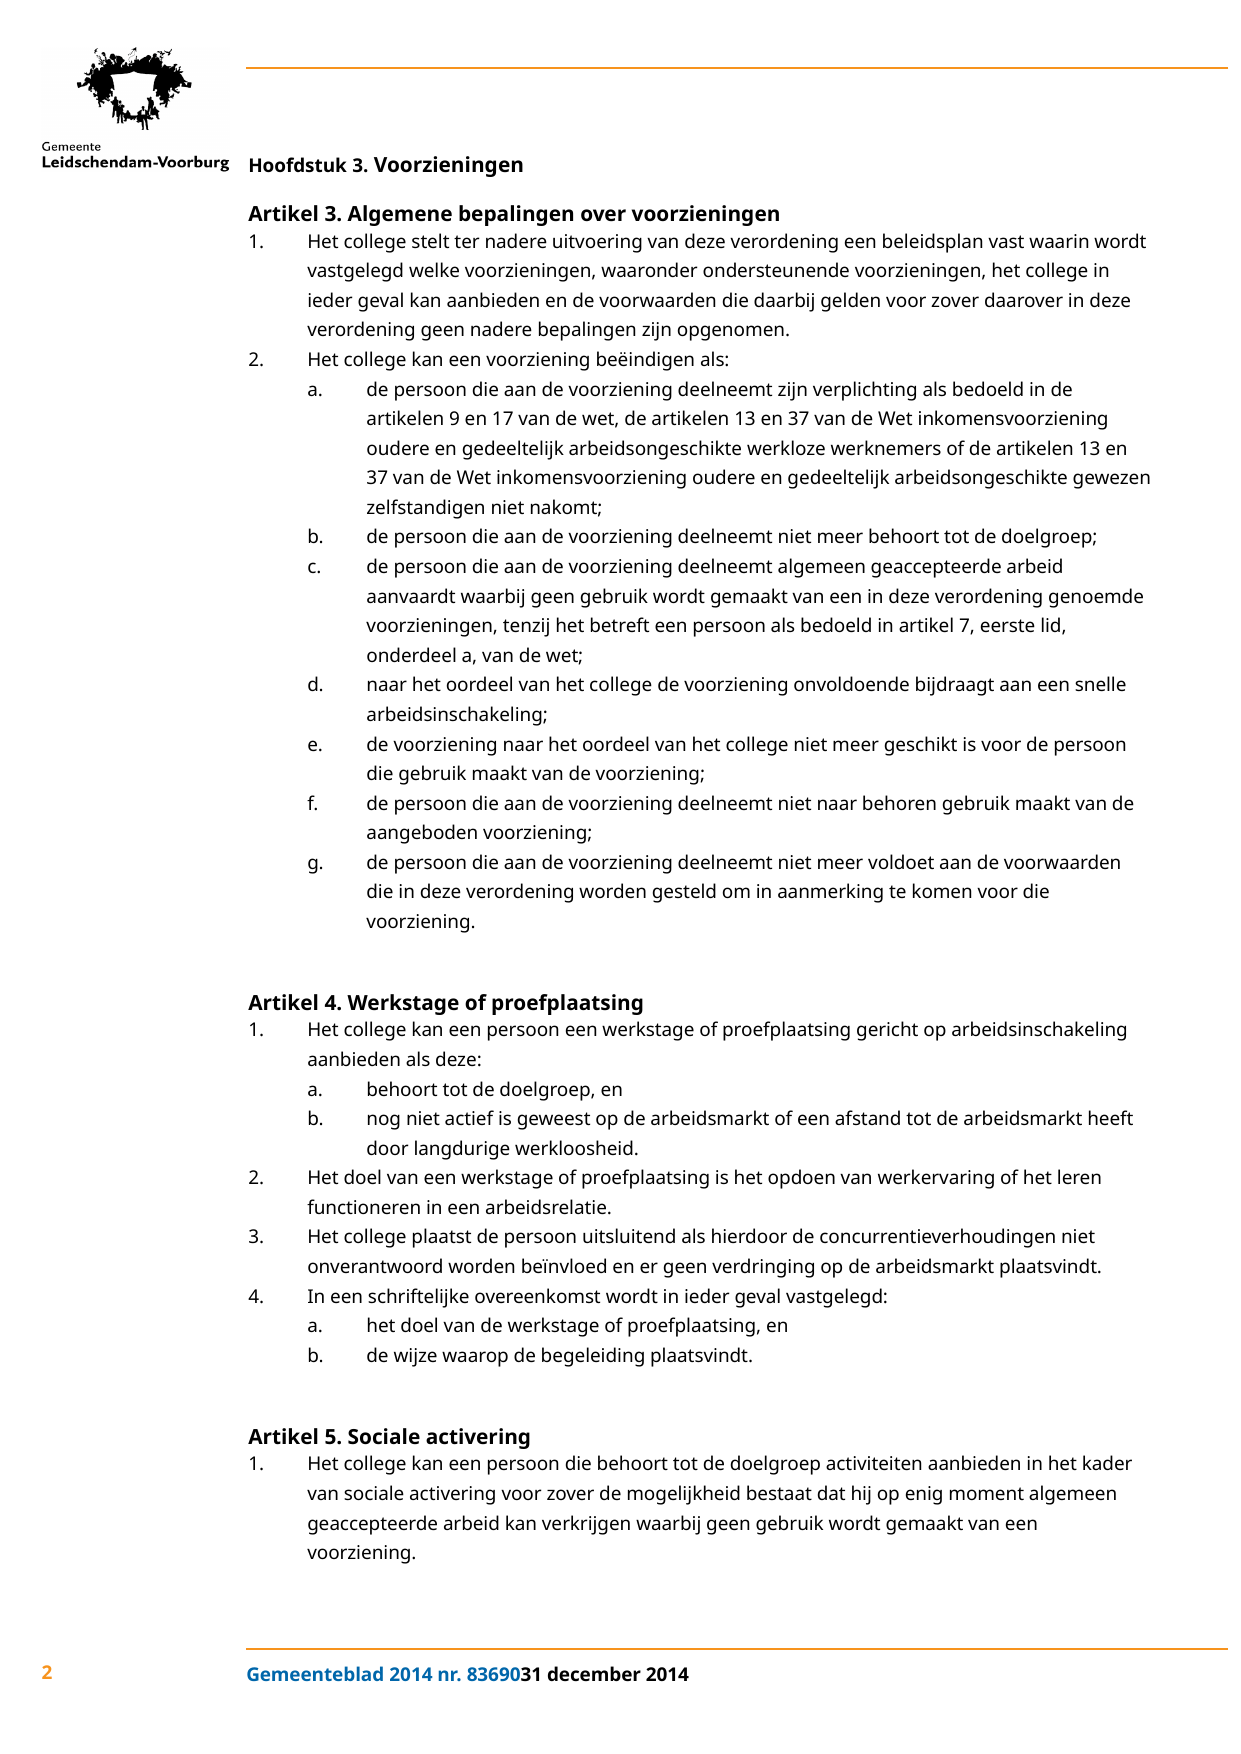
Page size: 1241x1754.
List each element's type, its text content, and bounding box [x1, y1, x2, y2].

list de wijze waarop de begeleiding plaatsvindt. [307, 1342, 1152, 1368]
list Het college plaatst de persoon uitsluitend als hierdoor de concurrentieverhoudingen niet onverantwoord worden beïnvloed en er geen verdringing op de arbeidsmarkt plaatsvindt. [248, 1224, 1152, 1279]
list de persoon die aan de voorziening deelneemt algemeen geaccepteerde arbeid aanvaardt waarbij geen gebruik wordt gemaakt van een in deze verordening genoemde voorzieningen, tenzij het betreft een persoon als bedoeld in artikel 7, eerste lid, onderdeel a, van de wet; [307, 553, 1152, 668]
list Het college kan een persoon een werkstage of proefplaatsing gericht op arbeidsinschakeling aanbieden als deze: [248, 1017, 1152, 1072]
list de voorziening naar het oordeel van het college niet meer geschikt is voor de persoon die gebruik maakt van de voorziening; [307, 731, 1152, 786]
text Artikel 3. Algemene bepalingen over voorzieningen [248, 199, 1152, 228]
list nog niet actief is geweest op de arbeidsmarkt of een afstand tot de arbeidsmarkt heeft door langdurige werkloosheid. [307, 1105, 1152, 1161]
text Artikel 4. Werkstage of proefplaatsing [248, 988, 1152, 1017]
list naar het oordeel van het college de voorziening onvoldoende bijdraagt aan een snelle arbeidsinschakeling; [307, 672, 1152, 727]
list het doel van de werkstage of proefplaatsing, en [307, 1312, 1152, 1338]
list behoort tot de doelgroep, en [307, 1076, 1152, 1102]
text Artikel 5. Sociale activering [248, 1422, 1152, 1451]
list de persoon die aan de voorziening deelneemt niet naar behoren gebruik maakt van de aangeboden voorziening; [307, 790, 1152, 845]
list Het college kan een voorziening beëindigen als: [248, 346, 1152, 372]
list Het college kan een persoon die behoort tot de doelgroep activiteiten aanbieden in het kader van sociale activering voor zover de mogelijkheid bestaat dat hij op enig moment algemeen geaccepteerde arbeid kan verkrijgen waarbij geen gebruik wordt gemaakt van een voorziening. [248, 1451, 1152, 1565]
list In een schriftelijke overeenkomst wordt in ieder geval vastgelegd: [248, 1283, 1152, 1309]
list de persoon die aan de voorziening deelneemt zijn verplichting als bedoeld in de artikelen 9 en 17 van de wet, de artikelen 13 en 37 van de Wet inkomensvoorziening oudere en gedeeltelijk arbeidsongeschikte werkloze werknemers of de artikelen 13 en 37 van de Wet inkomensvoorziening oudere en gedeeltelijk arbeidsongeschikte gewezen zelfstandigen niet nakomt; [307, 376, 1152, 520]
list Het doel van een werkstage of proefplaatsing is het opdoen van werkervaring of het leren functioneren in een arbeidsrelatie. [248, 1164, 1152, 1220]
list de persoon die aan de voorziening deelneemt niet meer behoort tot de doelgroep; [307, 524, 1152, 549]
list Het college stelt ter nadere uitvoering van deze verordening een beleidsplan vast waarin wordt vastgelegd welke voorzieningen, waaronder ondersteunende voorzieningen, het college in ieder geval kan aanbieden en de voorwaarden die daarbij gelden voor zover daarover in deze verordening geen nadere bepalingen zijn opgenomen. [248, 228, 1152, 342]
text Hoofdstuk 3. Voorzieningen [248, 150, 1152, 178]
list de persoon die aan de voorziening deelneemt niet meer voldoet aan de voorwaarden die in deze verordening worden gesteld om in aanmerking te komen voor die voorziening. [307, 849, 1152, 934]
picture [41, 47, 231, 172]
